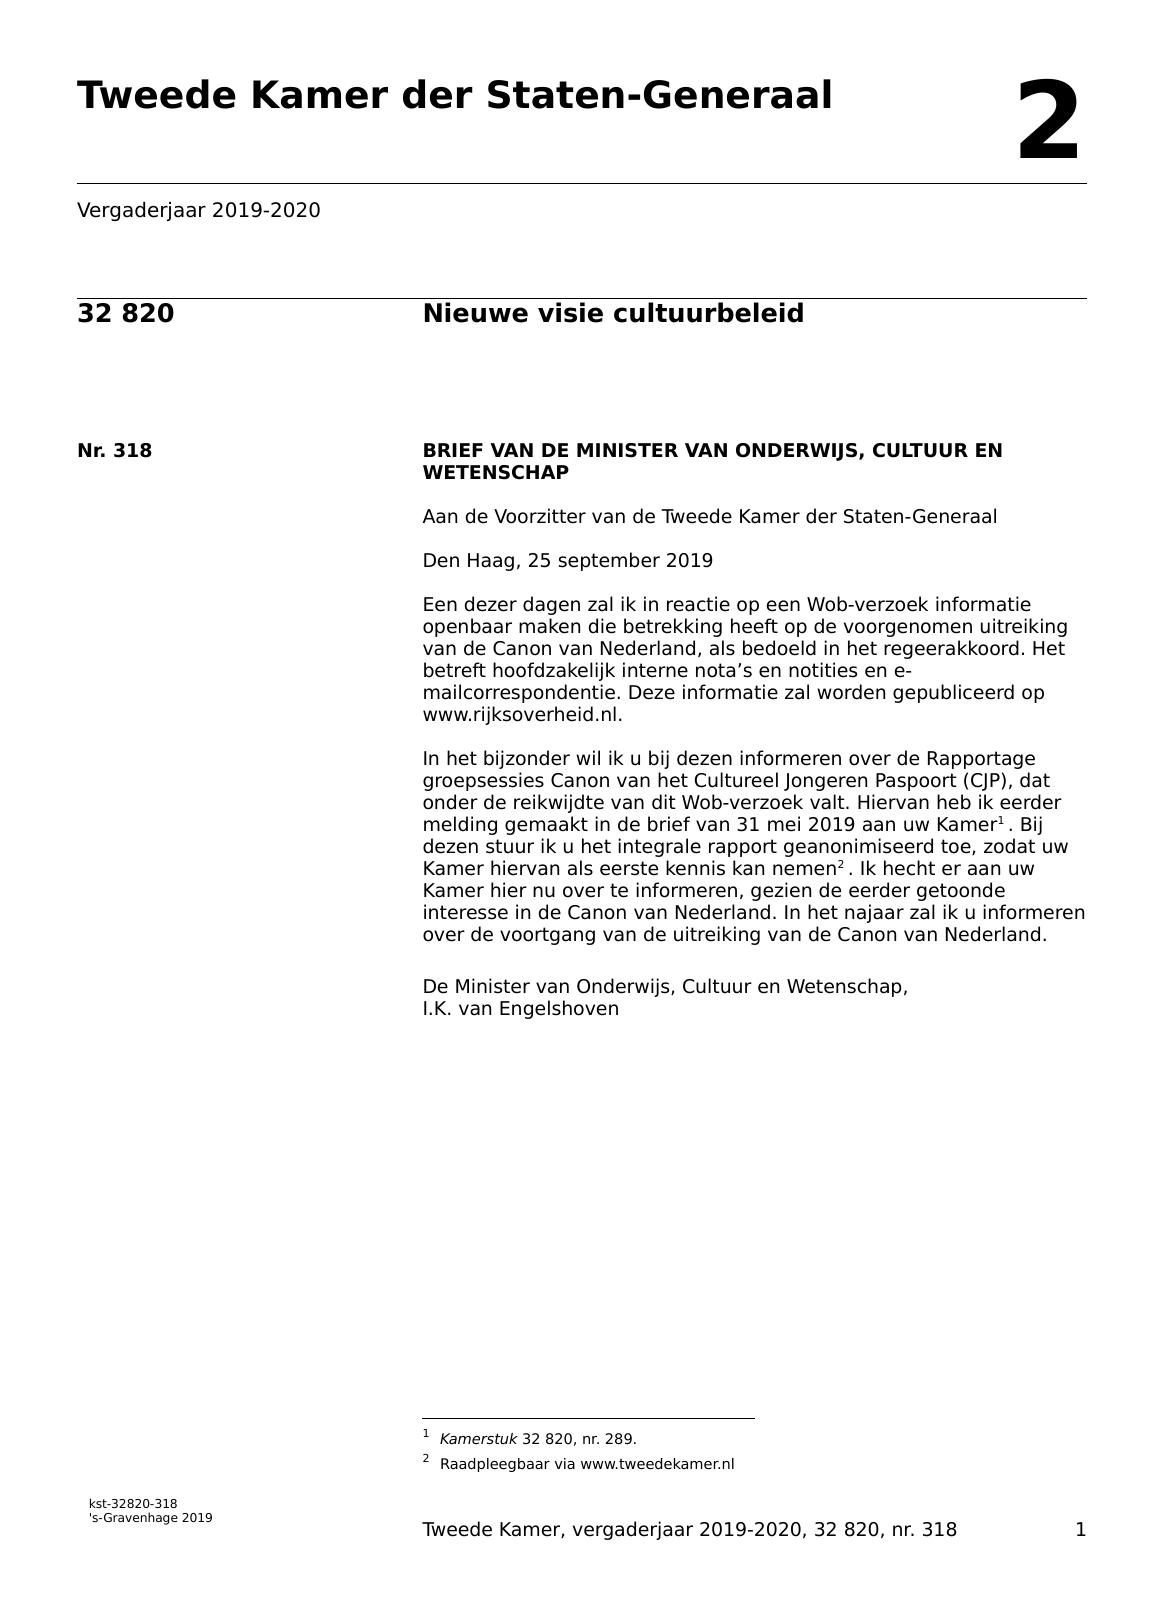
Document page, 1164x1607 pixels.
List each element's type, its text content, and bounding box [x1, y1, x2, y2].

text kst-32820-318 [88, 1497, 323, 1511]
table_header Tweede Kamer der Staten-Generaal [77, 59, 886, 183]
text Den Haag, 25 september 2019 [422, 550, 1087, 572]
text Aan de Voorzitter van de Tweede Kamer der Staten-Generaal [422, 506, 1087, 528]
text 's-Gravenhage 2019 [88, 1511, 323, 1525]
text De Minister van Onderwijs, Cultuur en Wetenschap, I.K. van Engelshoven [422, 976, 1087, 1020]
table_cell Vergaderjaar 2019-2020 [77, 184, 1087, 298]
text Kamerstuk 32 820, nr. 289. [422, 1427, 1087, 1449]
subtitle Nr. 318 BRIEF VAN DE MINISTER VAN ONDERWIJS, CULTUUR EN WETENSCHAP [77, 440, 1087, 484]
text Raadpleegbaar via www.tweedekamer.nl [422, 1452, 1087, 1474]
table_header 2 [886, 59, 1087, 183]
text Een dezer dagen zal ik in reactie op een Wob-verzoek informatie openbaar maken die betrekking heeft op de voorgenomen uitreiking van de Canon van Nederland, als bedoeld in het regeerakkoord. Het betreft hoofdzakelijk interne nota’s en notities en e-mailcorrespondentie. Deze informatie zal worden gepubliceerd op www.rijksoverheid.nl. [422, 594, 1087, 726]
text In het bijzonder wil ik u bij dezen informeren over de Rapportage groepsessies Canon van het Cultureel Jongeren Paspoort (CJP), dat onder de reikwijdte van dit Wob-verzoek valt. Hiervan heb ik eerder melding gemaakt in de brief van 31 mei 2019 aan uw Kamer. Bij dezen stuur ik u het integrale rapport geanonimiseerd toe, zodat uw Kamer hiervan als eerste kennis kan nemen. Ik hecht er aan uw Kamer hier nu over te informeren, gezien de eerder getoonde interesse in de Canon van Nederland. In het najaar zal ik u informeren over de voortgang van de uitreiking van de Canon van Nederland. [422, 748, 1087, 946]
subtitle 32 820 Nieuwe visie cultuurbeleid [77, 299, 1087, 329]
